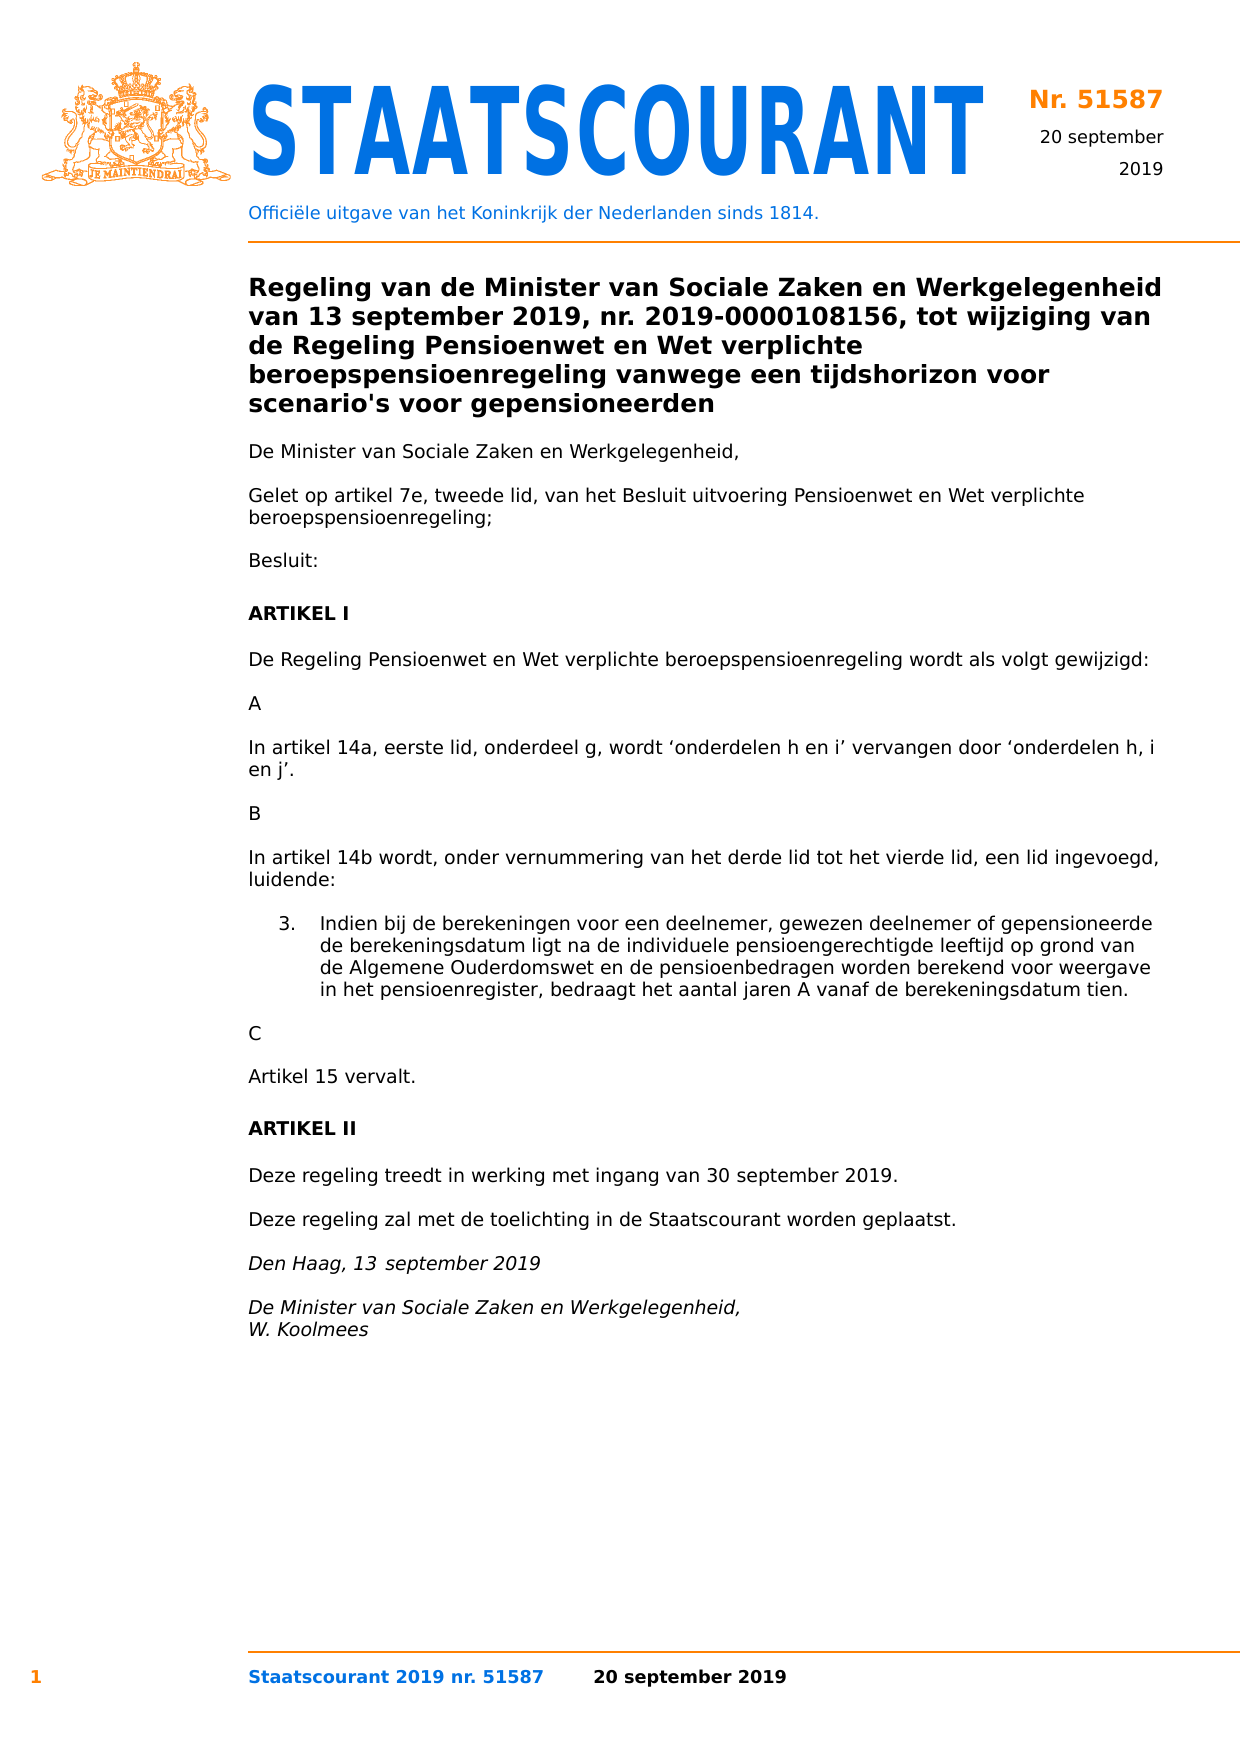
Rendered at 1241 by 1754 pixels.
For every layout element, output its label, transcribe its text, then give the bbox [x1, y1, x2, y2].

table_cell 20 september [998, 121, 1240, 153]
text De Minister van Sociale Zaken en Werkgelegenheid, W. Koolmees [248, 1297, 1163, 1341]
subtitle ARTIKEL I [248, 602, 1163, 624]
subtitle ARTIKEL II [248, 1118, 1163, 1140]
text De Minister van Sociale Zaken en Werkgelegenheid, [248, 441, 1163, 463]
table_header STAATSCOURANT [248, 62, 998, 203]
text Besluit: [248, 550, 1163, 572]
text Den Haag, 13 september 2019 [248, 1253, 1163, 1275]
text Gelet op artikel 7e, tweede lid, van het Besluit uitvoering Pensioenwet en Wet verplichte beroepspensioenregeling; [248, 484, 1163, 528]
text Deze regeling zal met de toelichting in de Staatscourant worden geplaatst. [248, 1209, 1163, 1231]
text A [248, 693, 1163, 715]
text Artikel 15 vervalt. [248, 1066, 1163, 1088]
text In artikel 14b wordt, onder vernummering van het derde lid tot het vierde lid, een lid ingevoegd, luidende: [248, 847, 1163, 891]
table_header Nr. 51587 [998, 62, 1240, 121]
table_header [25, 62, 248, 241]
text Deze regeling treedt in werking met ingang van 30 september 2019. [248, 1165, 1163, 1187]
text C [248, 1022, 1163, 1044]
subtitle Regeling van de Minister van Sociale Zaken en Werkgelegenheid van 13 september 2019, nr. 2019-0000108156, tot wijziging van de Regeling Pensioenwet en Wet verplichte beroepspensioenregeling vanwege een tijdshorizon voor scenario's voor gepensioneerden [248, 273, 1163, 419]
table_cell Officiële uitgave van het Koninkrijk der Nederlanden sinds 1814. [248, 203, 1240, 241]
table_cell 2019 [998, 153, 1240, 203]
picture [41, 62, 231, 186]
text B [248, 803, 1163, 825]
text 3. Indien bij de berekeningen voor een deelnemer, gewezen deelnemer of gepensioneerde de berekeningsdatum ligt na de individuele pensioengerechtigde leeftijd op grond van de Algemene Ouderdomswet en de pensioenbedragen worden berekend voor weergave in het pensioenregister, bedraagt het aantal jaren A vanaf de berekeningsdatum tien. [278, 913, 1163, 1001]
text De Regeling Pensioenwet en Wet verplichte beroepspensioenregeling wordt als volgt gewijzigd: [248, 649, 1163, 671]
text In artikel 14a, eerste lid, onderdeel g, wordt ‘onderdelen h en i’ vervangen door ‘onderdelen h, i en j’. [248, 737, 1163, 781]
